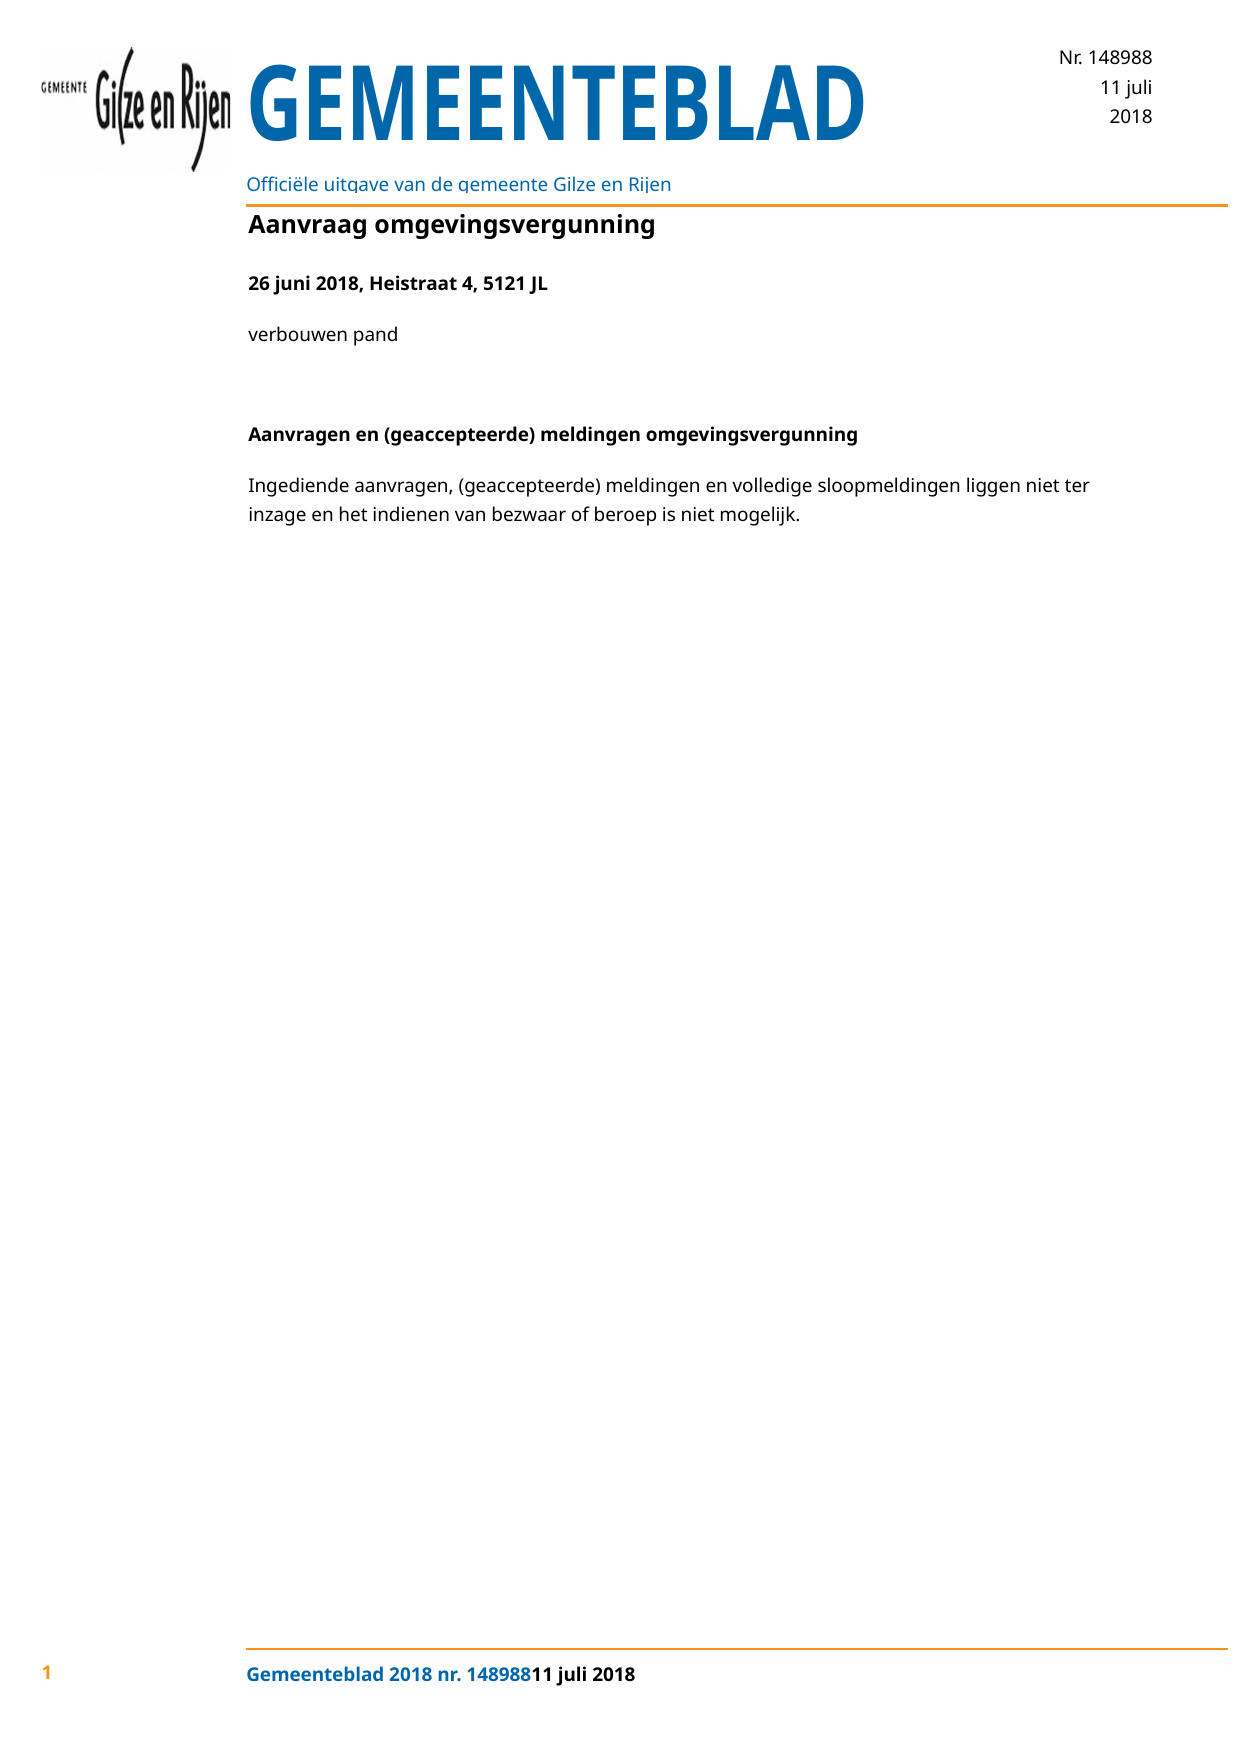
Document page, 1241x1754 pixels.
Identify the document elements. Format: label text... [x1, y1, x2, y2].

text 26 juni 2018, Heistraat 4, 5121 JL [248, 270, 1152, 296]
text Ingediende aanvragen, (geaccepteerde) meldingen en volledige sloopmeldingen liggen niet ter inzage en het indienen van bezwaar of beroep is niet mogelijk. [248, 472, 1152, 527]
picture [41, 47, 231, 172]
text Aanvragen en (geaccepteerde) meldingen omgevingsvergunning [248, 422, 1152, 447]
text verbouwen pand [248, 321, 1152, 346]
text Aanvraag omgevingsvergunning [248, 207, 1152, 241]
